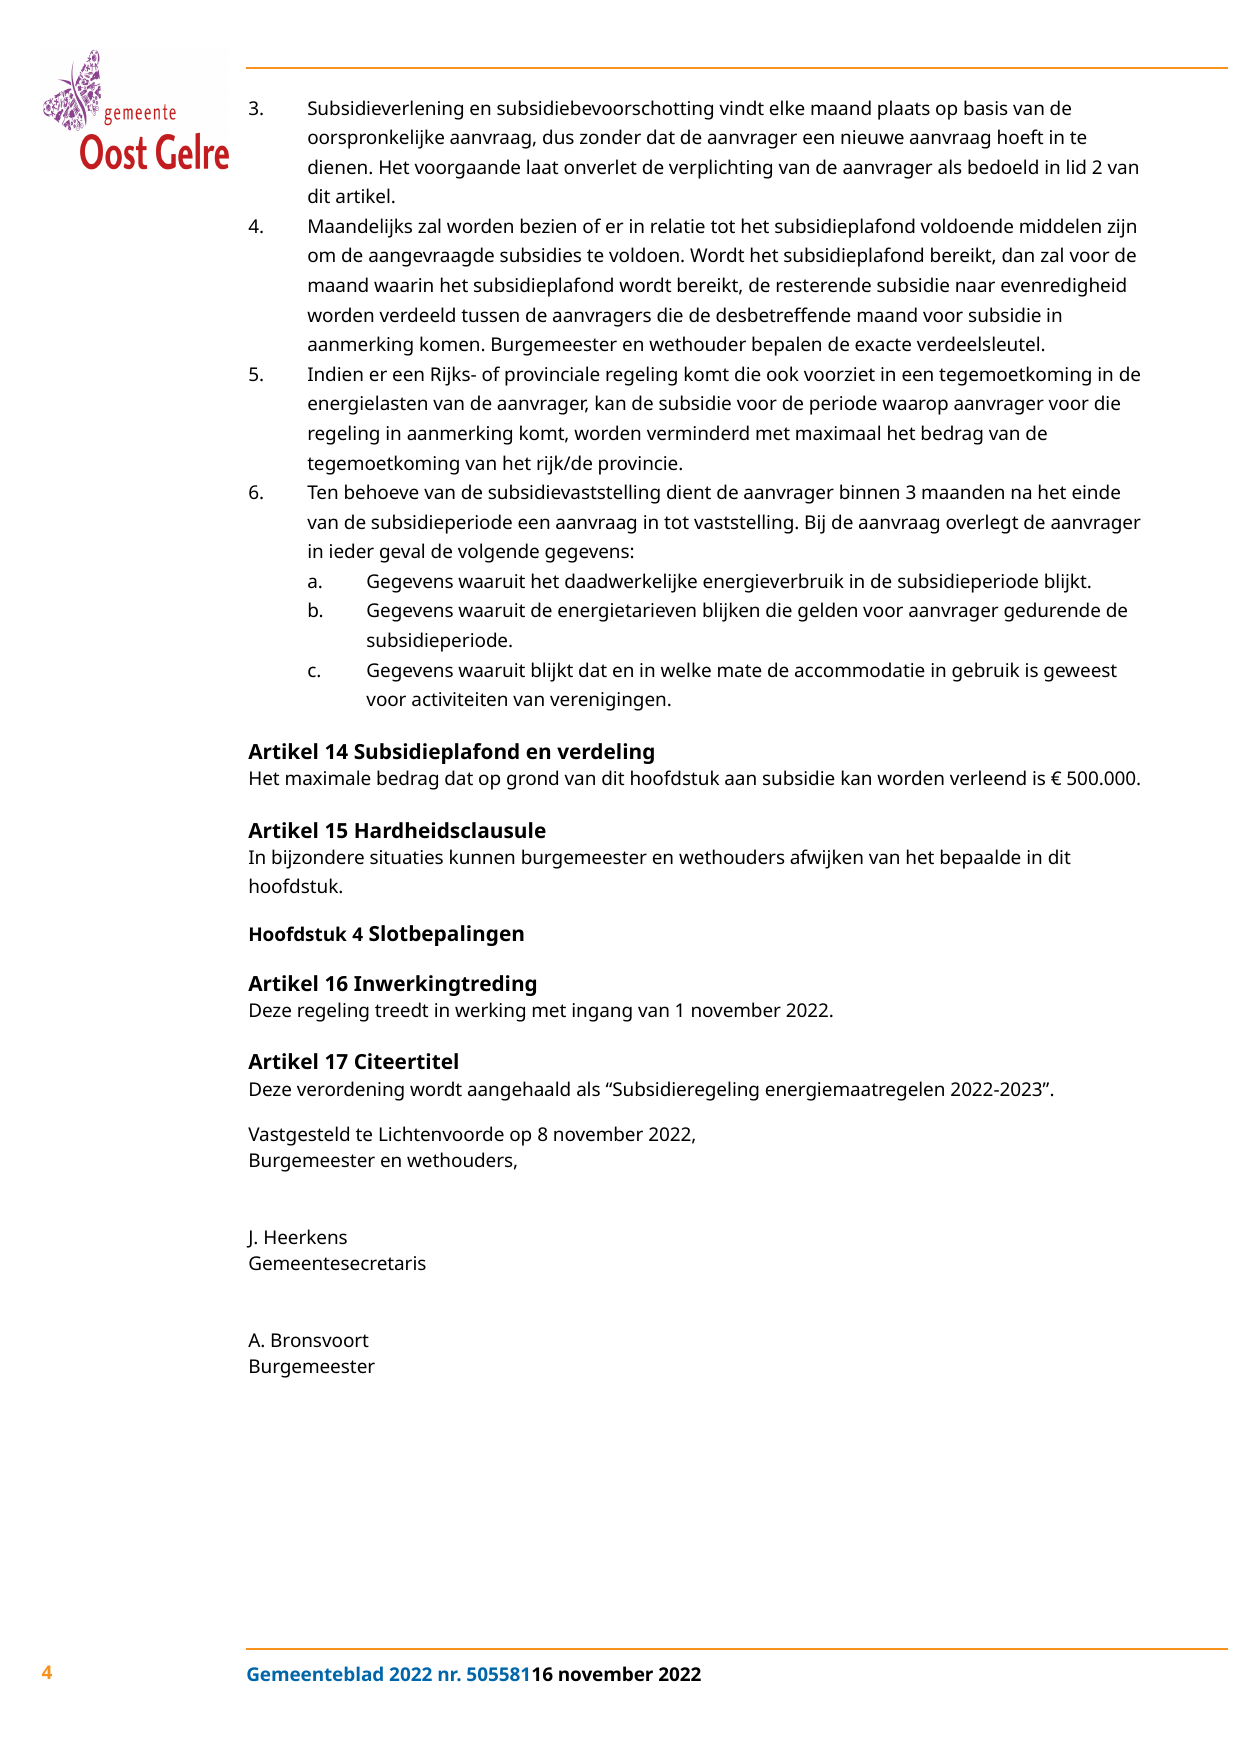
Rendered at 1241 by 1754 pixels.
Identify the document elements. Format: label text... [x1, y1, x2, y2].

list Gegevens waaruit de energietarieven blijken die gelden voor aanvrager gedurende de subsidieperiode. [307, 598, 1152, 653]
text Artikel 14 Subsidieplafond en verdeling [248, 737, 1152, 765]
text J. Heerkens [248, 1224, 1152, 1250]
text Gemeentesecretaris [248, 1250, 1152, 1276]
picture [41, 47, 231, 172]
text A. Bronsvoort [248, 1327, 1152, 1353]
list Ten behoeve van de subsidievaststelling dient de aanvrager binnen 3 maanden na het einde van de subsidieperiode een aanvraag in tot vaststelling. Bij de aanvraag overlegt de aanvrager in ieder geval de volgende gegevens: [248, 479, 1152, 564]
text Artikel 17 Citeertitel [248, 1047, 1152, 1076]
text Het maximale bedrag dat op grond van dit hoofdstuk aan subsidie kan worden verleend is € 500.000. [248, 765, 1152, 791]
text Artikel 16 Inwerkingtreding [248, 969, 1152, 997]
text In bijzondere situaties kunnen burgemeester en wethouders afwijken van het bepaalde in dit hoofdstuk. [248, 844, 1152, 899]
text Hoofdstuk 4 Slotbepalingen [248, 919, 1152, 948]
text Vastgesteld te Lichtenvoorde op 8 november 2022, [248, 1122, 1152, 1147]
text Deze regeling treedt in werking met ingang van 1 november 2022. [248, 997, 1152, 1023]
list Maandelijks zal worden bezien of er in relatie tot het subsidieplafond voldoende middelen zijn om de aangevraagde subsidies te voldoen. Wordt het subsidieplafond bereikt, dan zal voor de maand waarin het subsidieplafond wordt bereikt, de resterende subsidie naar evenredigheid worden verdeeld tussen de aanvragers die de desbetreffende maand voor subsidie in aanmerking komen. Burgemeester en wethouder bepalen de exacte verdeelsleutel. [248, 213, 1152, 357]
text Burgemeester en wethouders, [248, 1147, 1152, 1173]
list Indien er een Rijks- of provinciale regeling komt die ook voorziet in een tegemoetkoming in de energielasten van de aanvrager, kan de subsidie voor de periode waarop aanvrager voor die regeling in aanmerking komt, worden verminderd met maximaal het bedrag van de tegemoetkoming van het rijk/de provincie. [248, 361, 1152, 476]
list Subsidieverlening en subsidiebevoorschotting vindt elke maand plaats op basis van de oorspronkelijke aanvraag, dus zonder dat de aanvrager een nieuwe aanvraag hoeft in te dienen. Het voorgaande laat onverlet de verplichting van de aanvrager als bedoeld in lid 2 van dit artikel. [248, 95, 1152, 209]
list Gegevens waaruit blijkt dat en in welke mate de accommodatie in gebruik is geweest voor activiteiten van verenigingen. [307, 657, 1152, 712]
text Artikel 15 Hardheidsclausule [248, 816, 1152, 844]
list Gegevens waaruit het daadwerkelijke energieverbruik in de subsidieperiode blijkt. [307, 568, 1152, 594]
text Burgemeester [248, 1353, 1152, 1379]
text Deze verordening wordt aangehaald als “Subsidieregeling energiemaatregelen 2022-2023”. [248, 1076, 1152, 1102]
